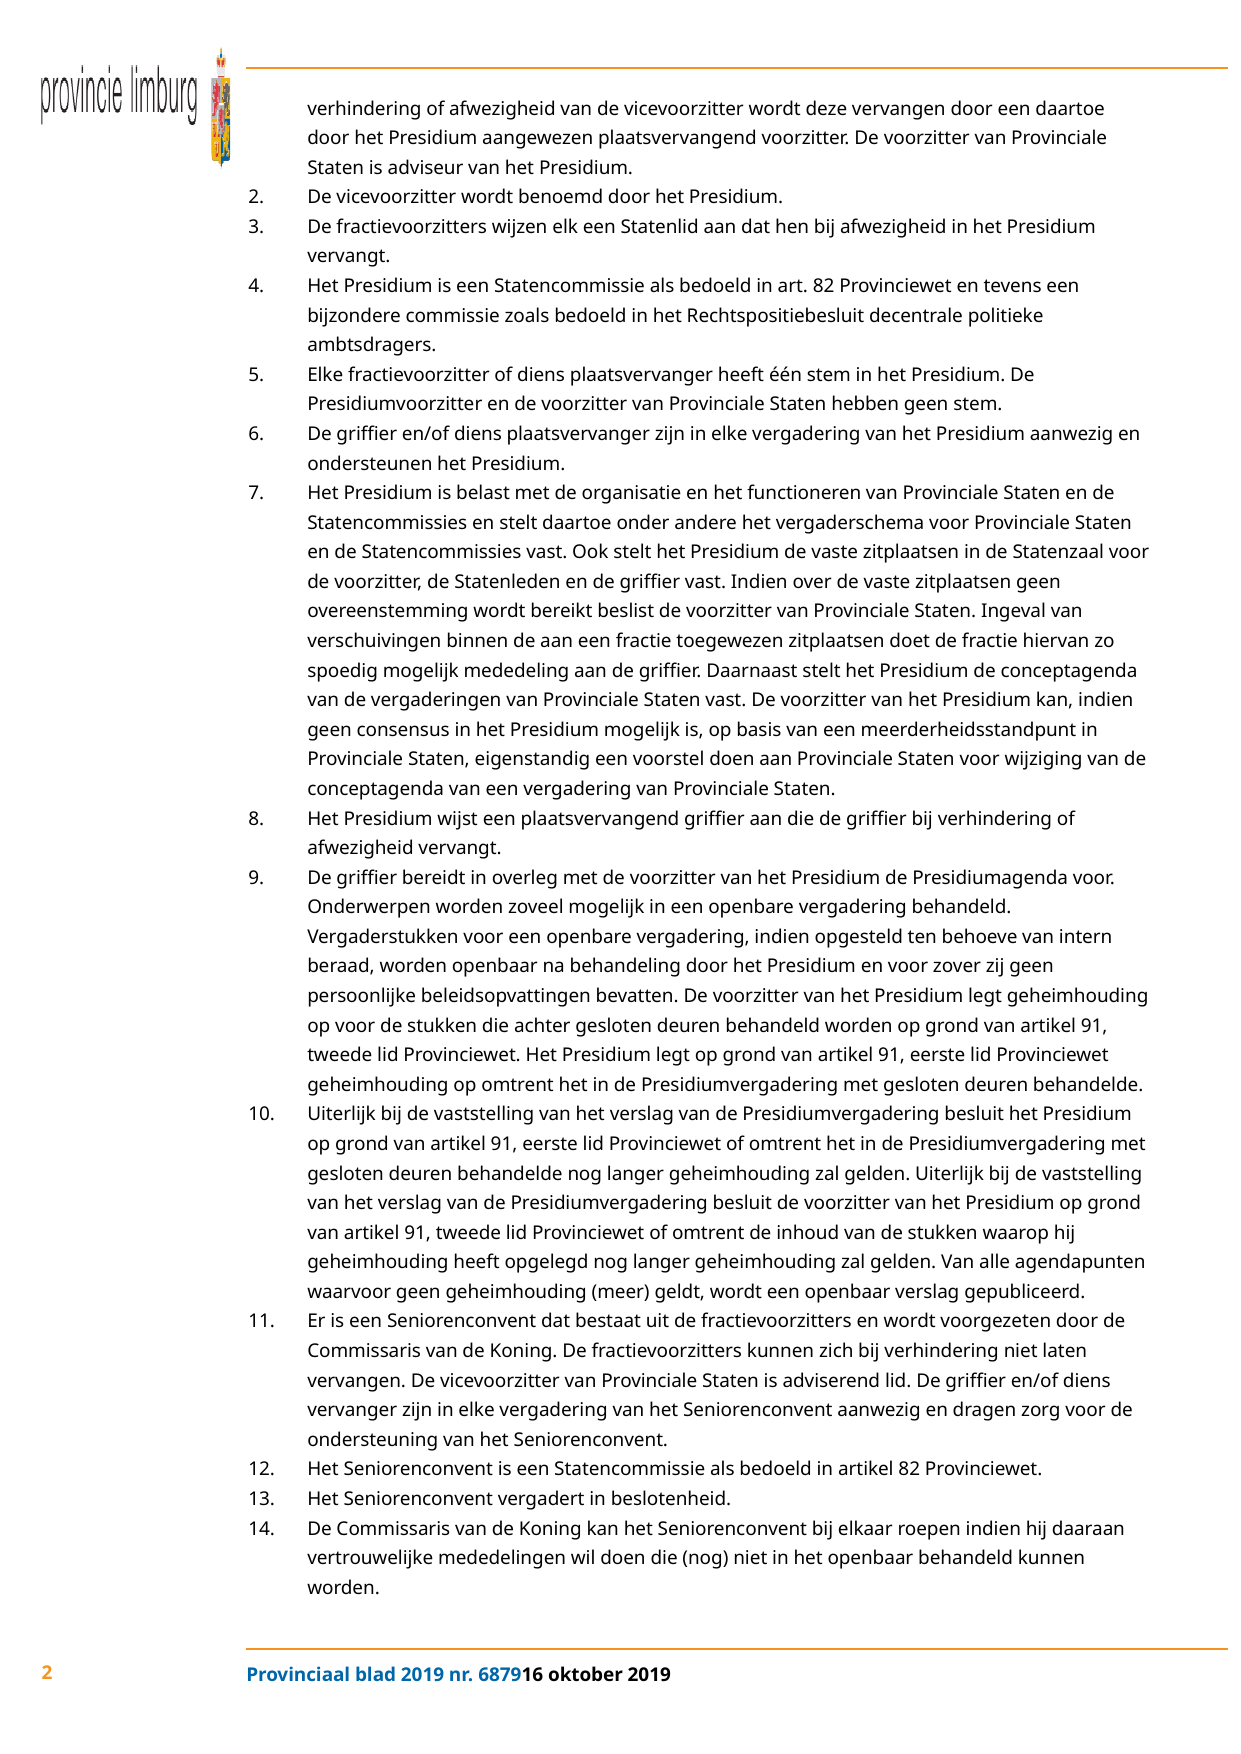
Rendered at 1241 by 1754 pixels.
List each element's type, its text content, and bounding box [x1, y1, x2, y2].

list Elke fractievoorzitter of diens plaatsvervanger heeft één stem in het Presidium. De Presidiumvoorzitter en de voorzitter van Provinciale Staten hebben geen stem. [248, 361, 1152, 416]
list De griffier en/of diens plaatsvervanger zijn in elke vergadering van het Presidium aanwezig en ondersteunen het Presidium. [248, 420, 1152, 476]
list Er is een Seniorenconvent dat bestaat uit de fractievoorzitters en wordt voorgezeten door de Commissaris van de Koning. De fractievoorzitters kunnen zich bij verhindering niet laten vervangen. De vicevoorzitter van Provinciale Staten is adviserend lid. De griffier en/of diens vervanger zijn in elke vergadering van het Seniorenconvent aanwezig en dragen zorg voor de ondersteuning van het Seniorenconvent. [248, 1308, 1152, 1452]
list Het Seniorenconvent is een Statencommissie als bedoeld in artikel 82 Provinciewet. [248, 1456, 1152, 1481]
list Het Presidium is belast met de organisatie en het functioneren van Provinciale Staten en de Statencommissies en stelt daartoe onder andere het vergaderschema voor Provinciale Staten en de Statencommissies vast. Ook stelt het Presidium de vaste zitplaatsen in de Statenzaal voor de voorzitter, de Statenleden en de griffier vast. Indien over de vaste zitplaatsen geen overeenstemming wordt bereikt beslist de voorzitter van Provinciale Staten. Ingeval van verschuivingen binnen de aan een fractie toegewezen zitplaatsen doet de fractie hiervan zo spoedig mogelijk mededeling aan de griffier. Daarnaast stelt het Presidium de conceptagenda van de vergaderingen van Provinciale Staten vast. De voorzitter van het Presidium kan, indien geen consensus in het Presidium mogelijk is, op basis van een meerderheidsstandpunt in Provinciale Staten, eigenstandig een voorstel doen aan Provinciale Staten voor wijziging van de conceptagenda van een vergadering van Provinciale Staten. [248, 479, 1152, 801]
list De fractievoorzitters wijzen elk een Statenlid aan dat hen bij afwezigheid in het Presidium vervangt. [248, 213, 1152, 268]
list De griffier bereidt in overleg met de voorzitter van het Presidium de Presidiumagenda voor. Onderwerpen worden zoveel mogelijk in een openbare vergadering behandeld. Vergaderstukken voor een openbare vergadering, indien opgesteld ten behoeve van intern beraad, worden openbaar na behandeling door het Presidium en voor zover zij geen persoonlijke beleidsopvattingen bevatten. De voorzitter van het Presidium legt geheimhouding op voor de stukken die achter gesloten deuren behandeld worden op grond van artikel 91, tweede lid Provinciewet. Het Presidium legt op grond van artikel 91, eerste lid Provinciewet geheimhouding op omtrent het in de Presidiumvergadering met gesloten deuren behandelde. [248, 864, 1152, 1097]
list Het Presidium wijst een plaatsvervangend griffier aan die de griffier bij verhindering of afwezigheid vervangt. [248, 805, 1152, 860]
list Het Seniorenconvent vergadert in beslotenheid. [248, 1485, 1152, 1511]
list Het Presidium is een Statencommissie als bedoeld in art. 82 Provinciewet en tevens een bijzondere commissie zoals bedoeld in het Rechtspositiebesluit decentrale politieke ambtsdragers. [248, 272, 1152, 357]
picture [41, 47, 231, 172]
list De vicevoorzitter wordt benoemd door het Presidium. [248, 183, 1152, 209]
list verhindering of afwezigheid van de vicevoorzitter wordt deze vervangen door een daartoe door het Presidium aangewezen plaatsvervangend voorzitter. De voorzitter van Provinciale Staten is adviseur van het Presidium. [248, 95, 1152, 180]
list De Commissaris van de Koning kan het Seniorenconvent bij elkaar roepen indien hij daaraan vertrouwelijke mededelingen wil doen die (nog) niet in het openbaar behandeld kunnen worden. [248, 1515, 1152, 1600]
list Uiterlijk bij de vaststelling van het verslag van de Presidiumvergadering besluit het Presidium op grond van artikel 91, eerste lid Provinciewet of omtrent het in de Presidiumvergadering met gesloten deuren behandelde nog langer geheimhouding zal gelden. Uiterlijk bij de vaststelling van het verslag van de Presidiumvergadering besluit de voorzitter van het Presidium op grond van artikel 91, tweede lid Provinciewet of omtrent de inhoud van de stukken waarop hij geheimhouding heeft opgelegd nog langer geheimhouding zal gelden. Van alle agendapunten waarvoor geen geheimhouding (meer) geldt, wordt een openbaar verslag gepubliceerd. [248, 1101, 1152, 1304]
